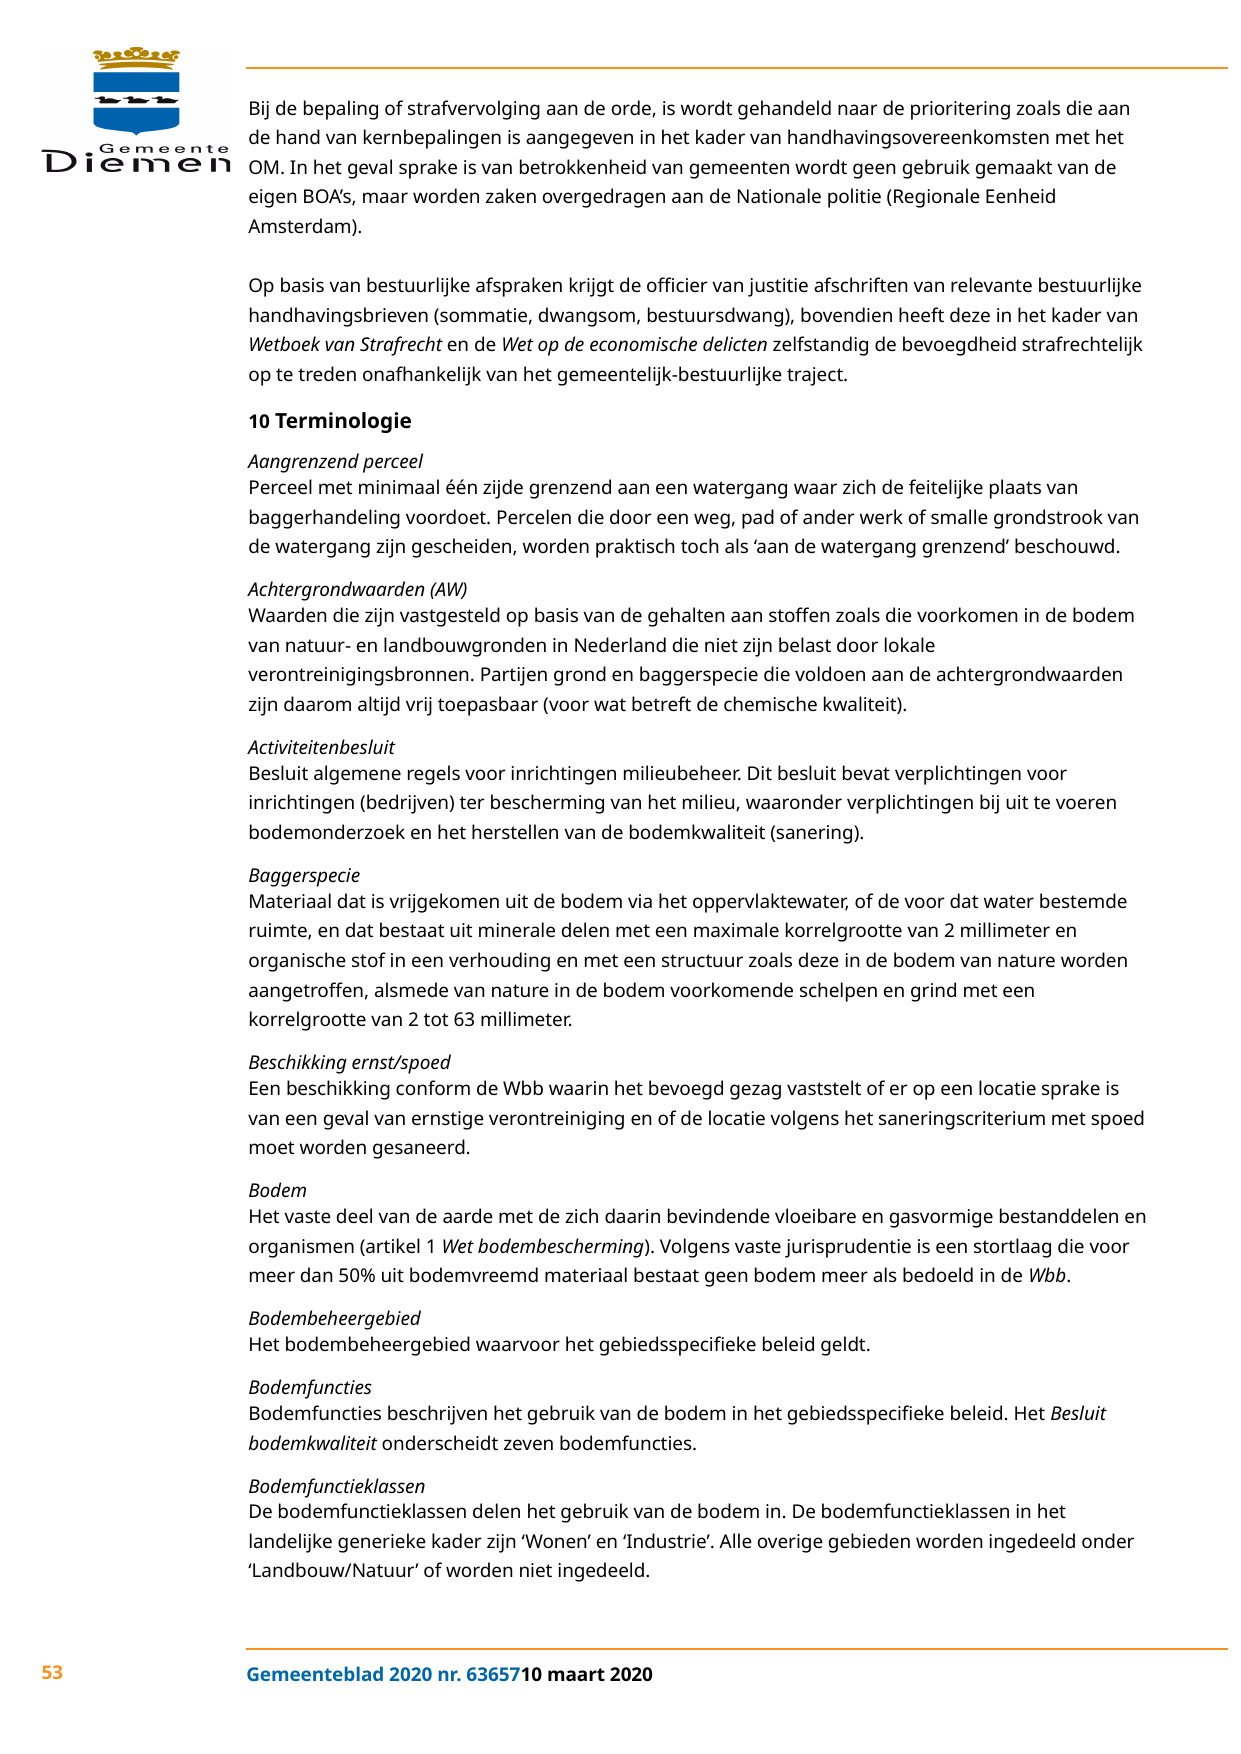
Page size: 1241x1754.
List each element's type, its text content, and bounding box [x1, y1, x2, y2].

text Materiaal dat is vrijgekomen uit de bodem via het oppervlaktewater, of de voor dat water bestemde ruimte, en dat bestaat uit minerale delen met een maximale korrelgrootte van 2 millimeter en organische stof in een verhouding en met een structuur zoals deze in de bodem van nature worden aangetroffen, alsmede van nature in de bodem voorkomende schelpen en grind met een korrelgrootte van 2 tot 63 millimeter. [248, 888, 1152, 1032]
text Bodemfunctieklassen [248, 1473, 1152, 1498]
text Waarden die zijn vastgesteld op basis van de gehalten aan stoffen zoals die voorkomen in de bodem van natuur- en landbouwgronden in Nederland die niet zijn belast door lokale verontreinigingsbronnen. Partijen grond en baggerspecie die voldoen aan de achtergrondwaarden zijn daarom altijd vrij toepasbaar (voor wat betreft de chemische kwaliteit). [248, 602, 1152, 717]
text 10 Terminologie [248, 407, 1152, 435]
text Perceel met minimaal één zijde grenzend aan een watergang waar zich de feitelijke plaats van baggerhandeling voordoet. Percelen die door een weg, pad of ander werk of smalle grondstrook van de watergang zijn gescheiden, worden praktisch toch als ‘aan de watergang grenzend’ beschouwd. [248, 474, 1152, 559]
text Bij de bepaling of strafvervolging aan de orde, is wordt gehandeld naar de prioritering zoals die aan de hand van kernbepalingen is aangegeven in het kader van handhavingsovereenkomsten met het OM. In het geval sprake is van betrokkenheid van gemeenten wordt geen gebruik gemaakt van de eigen BOA’s, maar worden zaken overgedragen aan de Nationale politie (Regionale Eenheid Amsterdam). [248, 95, 1152, 239]
text Op basis van bestuurlijke afspraken krijgt de officier van justitie afschriften van relevante bestuurlijke handhavingsbrieven (sommatie, dwangsom, bestuursdwang), bovendien heeft deze in het kader van Wetboek van Strafrecht en de Wet op de economische delicten zelfstandig de bevoegdheid strafrechtelijk op te treden onafhankelijk van het gemeentelijk-bestuurlijke traject. [248, 272, 1152, 387]
text Bodemfuncties beschrijven het gebruik van de bodem in het gebiedsspecifieke beleid. Het Besluit bodemkwaliteit onderscheidt zeven bodemfuncties. [248, 1400, 1152, 1455]
text Aangrenzend perceel [248, 449, 1152, 474]
text Activiteitenbesluit [248, 734, 1152, 760]
text Het bodembeheergebied waarvoor het gebiedsspecifieke beleid geldt. [248, 1331, 1152, 1357]
text Bodem [248, 1177, 1152, 1203]
text Bodembeheergebied [248, 1306, 1152, 1331]
picture [41, 47, 231, 172]
text Besluit algemene regels voor inrichtingen milieubeheer. Dit besluit bevat verplichtingen voor inrichtingen (bedrijven) ter bescherming van het milieu, waaronder verplichtingen bij uit te voeren bodemonderzoek en het herstellen van de bodemkwaliteit (sanering). [248, 760, 1152, 845]
text Baggerspecie [248, 862, 1152, 888]
text Het vaste deel van de aarde met de zich daarin bevindende vloeibare en gasvormige bestanddelen en organismen (artikel 1 Wet bodembescherming). Volgens vaste jurisprudentie is een stortlaag die voor meer dan 50% uit bodemvreemd materiaal bestaat geen bodem meer als bedoeld in de Wbb. [248, 1203, 1152, 1288]
text Achtergrondwaarden (AW) [248, 577, 1152, 602]
text Beschikking ernst/spoed [248, 1049, 1152, 1075]
text De bodemfunctieklassen delen het gebruik van de bodem in. De bodemfunctieklassen in het landelijke generieke kader zijn ‘Wonen’ en ‘Industrie’. Alle overige gebieden worden ingedeeld onder ‘Landbouw/Natuur’ of worden niet ingedeeld. [248, 1498, 1152, 1583]
text Een beschikking conform de Wbb waarin het bevoegd gezag vaststelt of er op een locatie sprake is van een geval van ernstige verontreiniging en of de locatie volgens het saneringscriterium met spoed moet worden gesaneerd. [248, 1075, 1152, 1160]
text Bodemfuncties [248, 1374, 1152, 1400]
